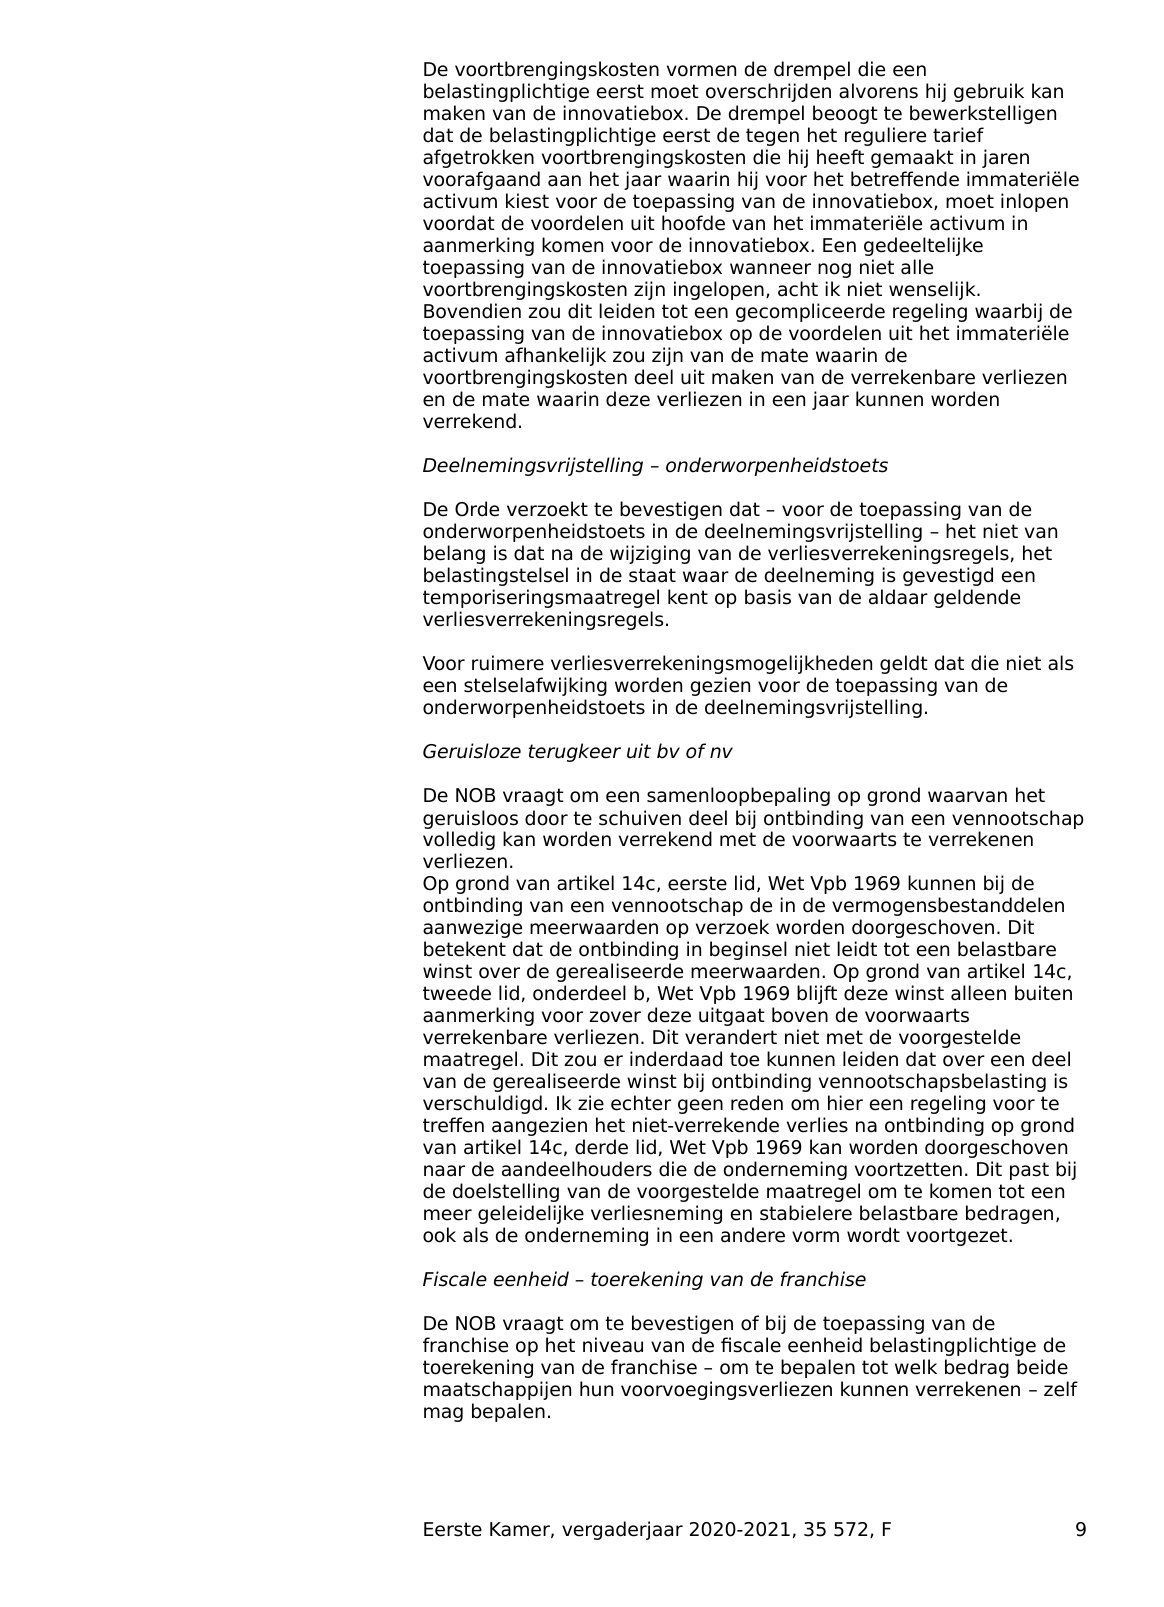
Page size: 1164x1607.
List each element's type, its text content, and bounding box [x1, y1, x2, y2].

text De voortbrengingskosten vormen de drempel die een belastingplichtige eerst moet overschrijden alvorens hij gebruik kan maken van de innovatiebox. De drempel beoogt te bewerkstelligen dat de belastingplichtige eerst de tegen het reguliere tarief afgetrokken voortbrengingskosten die hij heeft gemaakt in jaren voorafgaand aan het jaar waarin hij voor het betreffende immateriële activum kiest voor de toepassing van de innovatiebox, moet inlopen voordat de voordelen uit hoofde van het immateriële activum in aanmerking komen voor de innovatiebox. Een gedeeltelijke toepassing van de innovatiebox wanneer nog niet alle voortbrengingskosten zijn ingelopen, acht ik niet wenselijk. Bovendien zou dit leiden tot een gecompliceerde regeling waarbij de toepassing van de innovatiebox op de voordelen uit het immateriële activum afhankelijk zou zijn van de mate waarin de voortbrengingskosten deel uit maken van de verrekenbare verliezen en de mate waarin deze verliezen in een jaar kunnen worden verrekend. [422, 59, 1087, 433]
text Voor ruimere verliesverrekeningsmogelijkheden geldt dat die niet als een stelselafwijking worden gezien voor de toepassing van de onderworpenheidstoets in de deelnemingsvrijstelling. [422, 653, 1087, 719]
subtitle Geruisloze terugkeer uit bv of nv [422, 741, 1087, 763]
text De Orde verzoekt te bevestigen dat – voor de toepassing van de onderworpenheidstoets in de deelnemingsvrijstelling – het niet van belang is dat na de wijziging van de verliesverrekeningsregels, het belastingstelsel in de staat waar de deelneming is gevestigd een temporiseringsmaatregel kent op basis van de aldaar geldende verliesverrekeningsregels. [422, 499, 1087, 631]
text De NOB vraagt om een samenloopbepaling op grond waarvan het geruisloos door te schuiven deel bij ontbinding van een vennootschap volledig kan worden verrekend met de voorwaarts te verrekenen verliezen. [422, 785, 1087, 873]
text Op grond van artikel 14c, eerste lid, Wet Vpb 1969 kunnen bij de ontbinding van een vennootschap de in de vermogensbestanddelen aanwezige meerwaarden op verzoek worden doorgeschoven. Dit betekent dat de ontbinding in beginsel niet leidt tot een belastbare winst over de gerealiseerde meerwaarden. Op grond van artikel 14c, tweede lid, onderdeel b, Wet Vpb 1969 blijft deze winst alleen buiten aanmerking voor zover deze uitgaat boven de voorwaarts verrekenbare verliezen. Dit verandert niet met de voorgestelde maatregel. Dit zou er inderdaad toe kunnen leiden dat over een deel van de gerealiseerde winst bij ontbinding vennootschapsbelasting is verschuldigd. Ik zie echter geen reden om hier een regeling voor te treffen aangezien het niet-verrekende verlies na ontbinding op grond van artikel 14c, derde lid, Wet Vpb 1969 kan worden doorgeschoven naar de aandeelhouders die de onderneming voortzetten. Dit past bij de doelstelling van de voorgestelde maatregel om te komen tot een meer geleidelijke verliesneming en stabielere belastbare bedragen, ook als de onderneming in een andere vorm wordt voortgezet. [422, 873, 1087, 1247]
text De NOB vraagt om te bevestigen of bij de toepassing van de franchise op het niveau van de fiscale eenheid belastingplichtige de toerekening van de franchise – om te bepalen tot welk bedrag beide maatschappijen hun voorvoegingsverliezen kunnen verrekenen – zelf mag bepalen. [422, 1313, 1087, 1423]
subtitle Deelnemingsvrijstelling – onderworpenheidstoets [422, 455, 1087, 477]
subtitle Fiscale eenheid – toerekening van de franchise [422, 1269, 1087, 1291]
